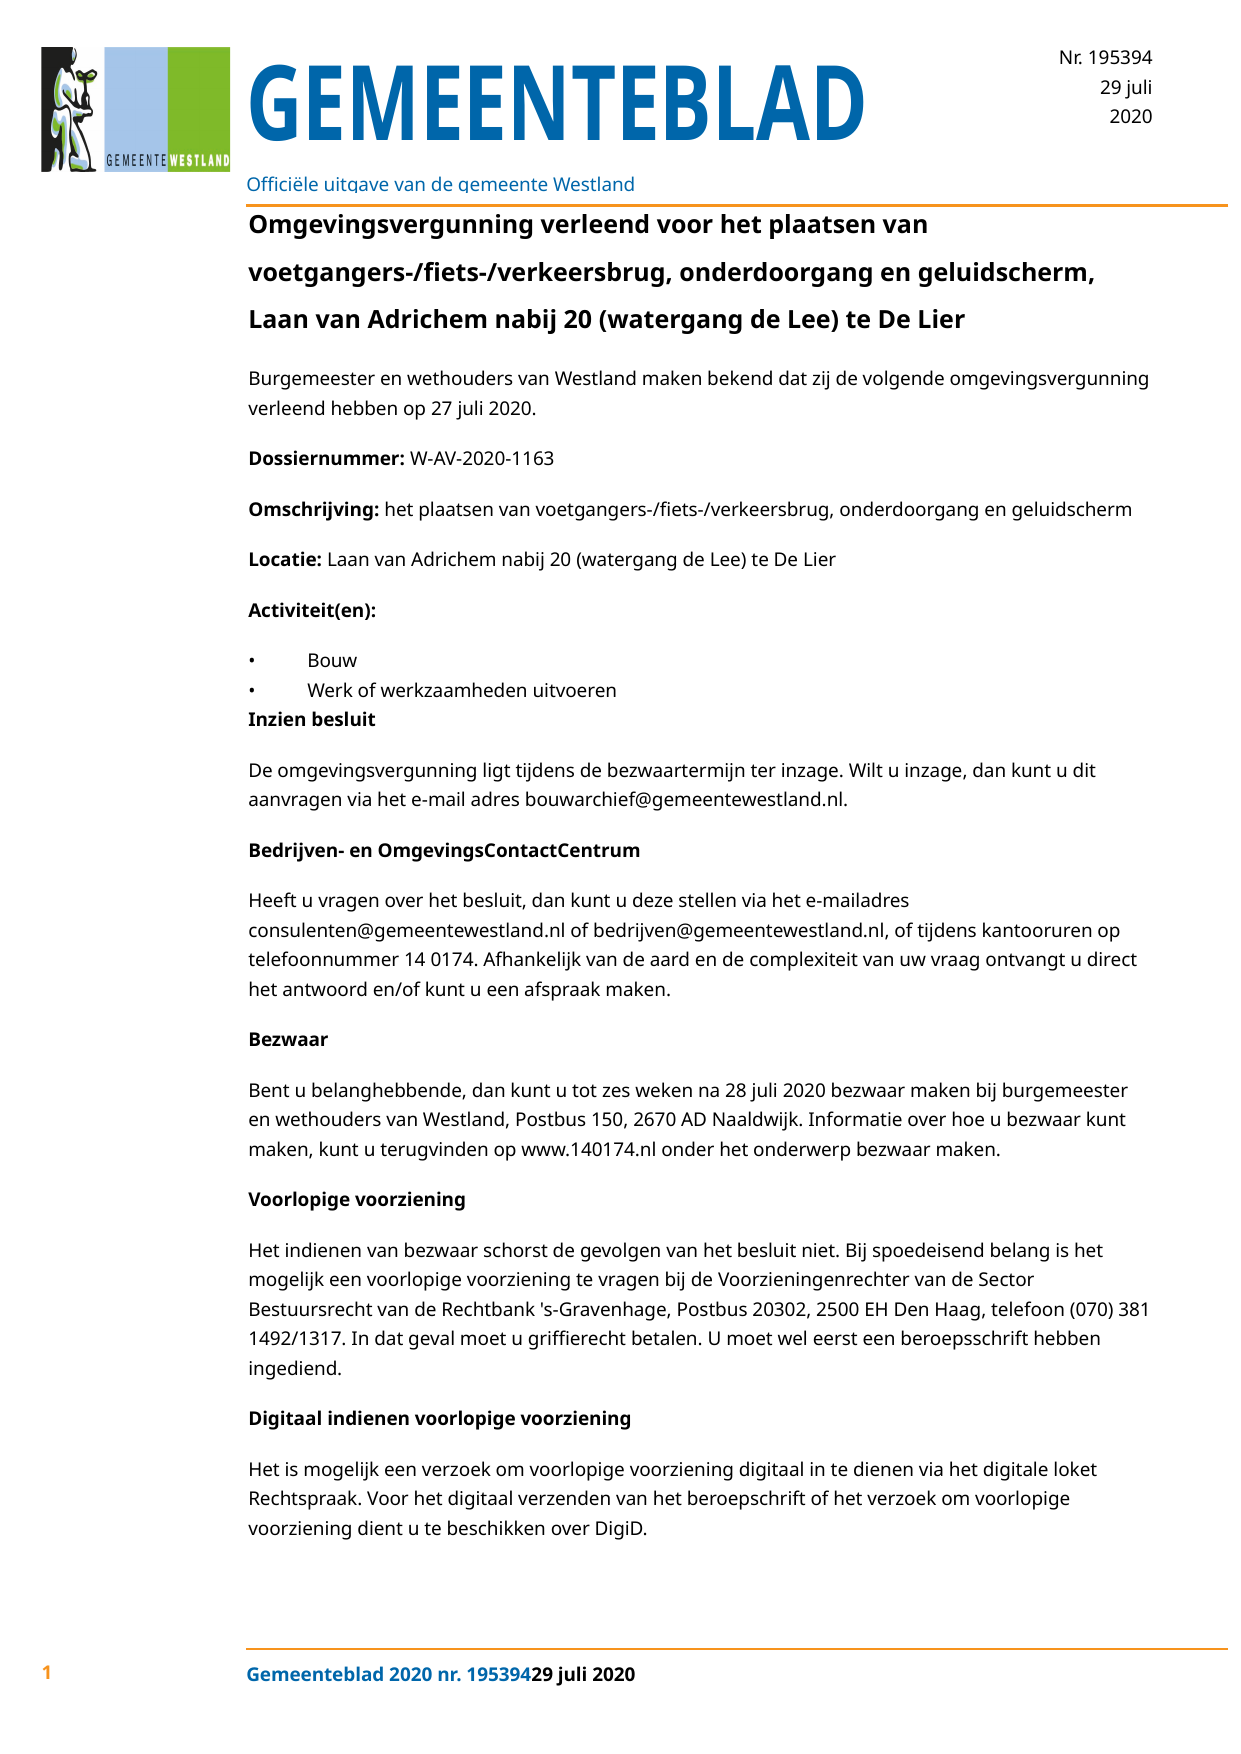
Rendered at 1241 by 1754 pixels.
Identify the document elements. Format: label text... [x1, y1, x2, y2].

text Dossiernummer: W-AV-2020-1163 [248, 446, 1152, 471]
text Burgemeester en wethouders van Westland maken bekend dat zij de volgende omgevingsvergunning verleend hebben op 27 juli 2020. [248, 366, 1152, 421]
text Activiteit(en): [248, 597, 1152, 622]
text Inzien besluit [248, 706, 1152, 732]
list Werk of werkzaamheden uitvoeren [248, 677, 1152, 702]
text Het is mogelijk een verzoek om voorlopige voorziening digitaal in te dienen via het digitale loket Rechtspraak. Voor het digitaal verzenden van het beroepschrift of het verzoek om voorlopige voorziening dient u te beschikken over DigiD. [248, 1456, 1152, 1541]
text Bezwaar [248, 1026, 1152, 1052]
text Omgevingsvergunning verleend voor het plaatsen van voetgangers-/fiets-/verkeersbrug, onderdoorgang en geluidscherm, Laan van Adrichem nabij 20 (watergang de Lee) te De Lier [248, 207, 1152, 336]
text Digitaal indienen voorlopige voorziening [248, 1406, 1152, 1431]
text Omschrijving: het plaatsen van voetgangers-/fiets-/verkeersbrug, onderdoorgang en geluidscherm [248, 496, 1152, 522]
text Locatie: Laan van Adrichem nabij 20 (watergang de Lee) te De Lier [248, 546, 1152, 572]
text Voorlopige voorziening [248, 1186, 1152, 1212]
text De omgevingsvergunning ligt tijdens de bezwaartermijn ter inzage. Wilt u inzage, dan kunt u dit aanvragen via het e-mail adres bouwarchief@gemeentewestland.nl. [248, 757, 1152, 812]
text Het indienen van bezwaar schorst de gevolgen van het besluit niet. Bij spoedeisend belang is het mogelijk een voorlopige voorziening te vragen bij de Voorzieningenrechter van de Sector Bestuursrecht van de Rechtbank 's-Gravenhage, Postbus 20302, 2500 EH Den Haag, telefoon (070) 381 1492/1317. In dat geval moet u griffierecht betalen. U moet wel eerst een beroepsschrift hebben ingediend. [248, 1237, 1152, 1381]
text Bedrijven- en OmgevingsContactCentrum [248, 837, 1152, 862]
list Bouw [248, 647, 1152, 673]
picture [41, 47, 231, 172]
text Heeft u vragen over het besluit, dan kunt u deze stellen via het e-mailadres consulenten@gemeentewestland.nl of bedrijven@gemeentewestland.nl, of tijdens kantooruren op telefoonnummer 14 0174. Afhankelijk van de aard en de complexiteit van uw vraag ontvangt u direct het antwoord en/of kunt u een afspraak maken. [248, 887, 1152, 1002]
text Bent u belanghebbende, dan kunt u tot zes weken na 28 juli 2020 bezwaar maken bij burgemeester en wethouders van Westland, Postbus 150, 2670 AD Naaldwijk. Informatie over hoe u bezwaar kunt maken, kunt u terugvinden op www.140174.nl onder het onderwerp bezwaar maken. [248, 1077, 1152, 1162]
